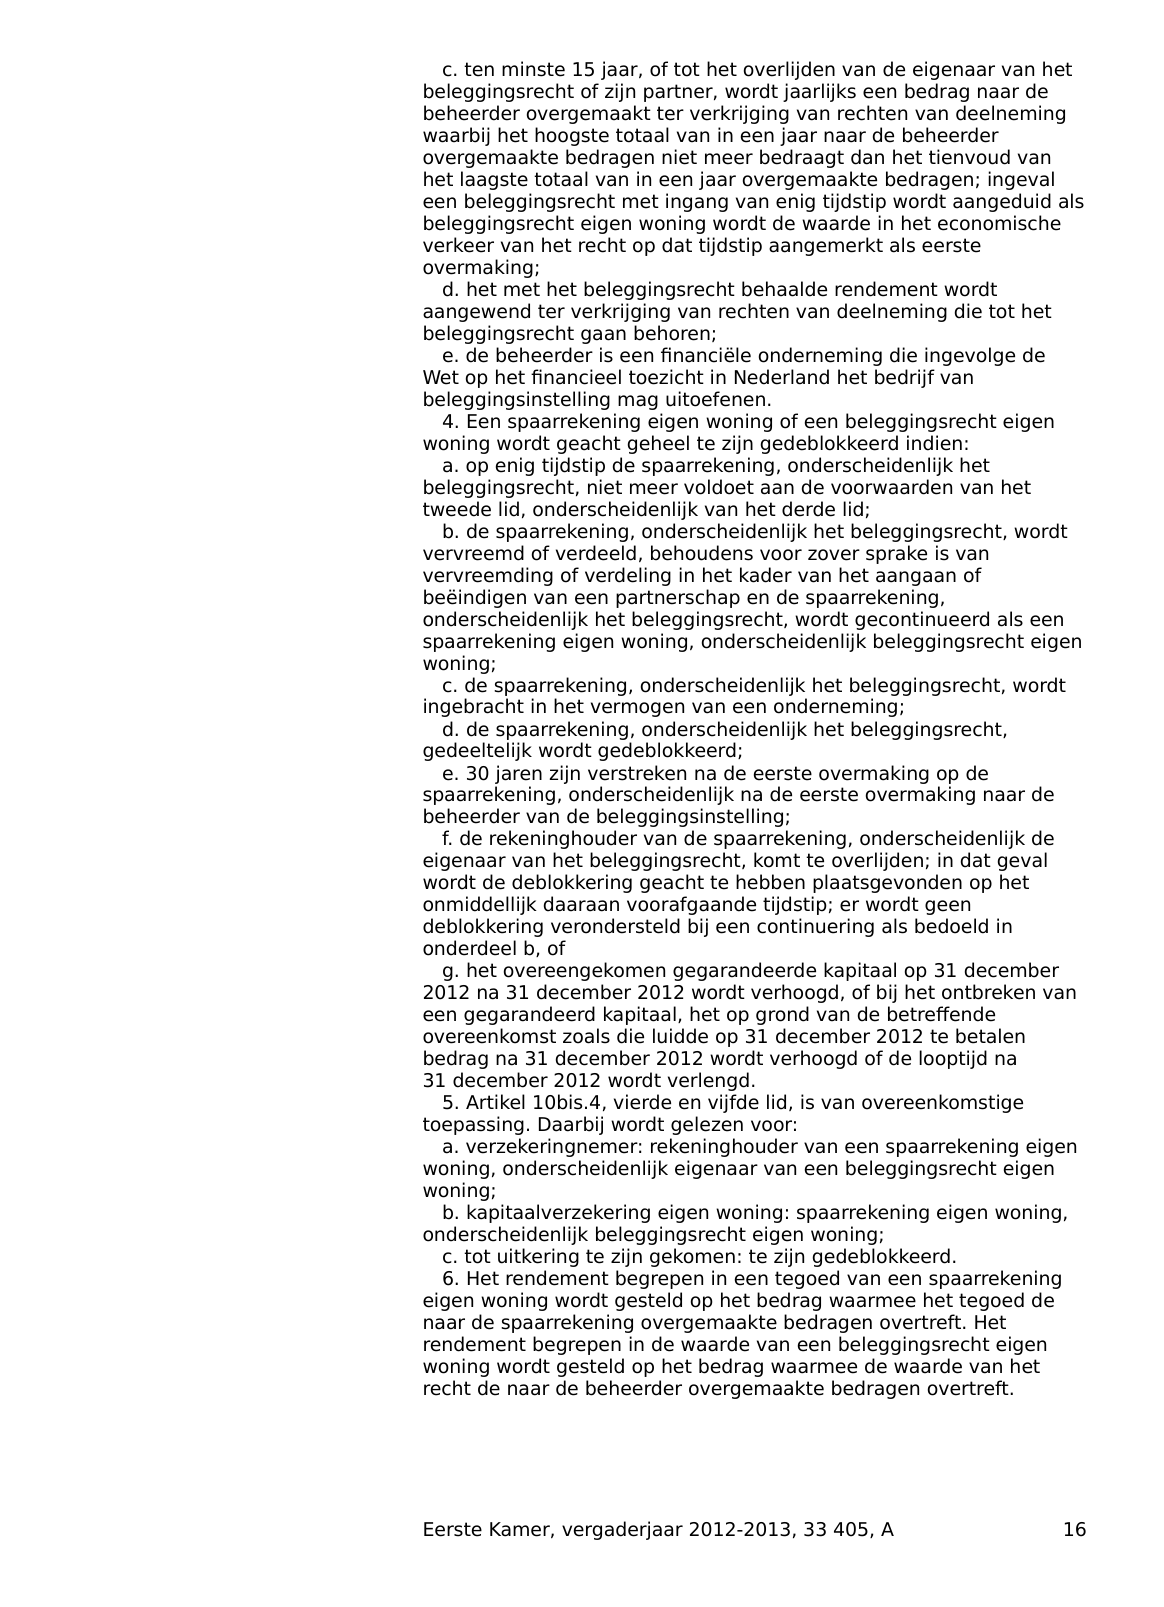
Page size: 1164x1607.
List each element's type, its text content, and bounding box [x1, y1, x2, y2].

text b. de spaarrekening, onderscheidenlijk het beleggingsrecht, wordt vervreemd of verdeeld, behoudens voor zover sprake is van vervreemding of verdeling in het kader van het aangaan of beëindigen van een partnerschap en de spaarrekening, onderscheidenlijk het beleggingsrecht, wordt gecontinueerd als een spaarrekening eigen woning, onderscheidenlijk beleggingsrecht eigen woning; [422, 521, 1087, 674]
text a. op enig tijdstip de spaarrekening, onderscheidenlijk het beleggingsrecht, niet meer voldoet aan de voorwaarden van het tweede lid, onderscheidenlijk van het derde lid; [422, 455, 1087, 521]
text g. het overeengekomen gegarandeerde kapitaal op 31 december 2012 na 31 december 2012 wordt verhoogd, of bij het ontbreken van een gegarandeerd kapitaal, het op grond van de betreffende overeenkomst zoals die luidde op 31 december 2012 te betalen bedrag na 31 december 2012 wordt verhoogd of de looptijd na 31 december 2012 wordt verlengd. [422, 960, 1087, 1092]
text d. het met het beleggingsrecht behaalde rendement wordt aangewend ter verkrijging van rechten van deelneming die tot het beleggingsrecht gaan behoren; [422, 279, 1087, 345]
text 5. Artikel 10bis.4, vierde en vijfde lid, is van overeenkomstige toepassing. Daarbij wordt gelezen voor: [422, 1092, 1087, 1136]
text f. de rekeninghouder van de spaarrekening, onderscheidenlijk de eigenaar van het beleggingsrecht, komt te overlijden; in dat geval wordt de deblokkering geacht te hebben plaatsgevonden op het onmiddellijk daaraan voorafgaande tijdstip; er wordt geen deblokkering verondersteld bij een continuering als bedoeld in onderdeel b, of [422, 828, 1087, 960]
text b. kapitaalverzekering eigen woning: spaarrekening eigen woning, onderscheidenlijk beleggingsrecht eigen woning; [422, 1202, 1087, 1246]
text d. de spaarrekening, onderscheidenlijk het beleggingsrecht, gedeeltelijk wordt gedeblokkeerd; [422, 718, 1087, 762]
text c. tot uitkering te zijn gekomen: te zijn gedeblokkeerd. [422, 1246, 1087, 1268]
text c. de spaarrekening, onderscheidenlijk het beleggingsrecht, wordt ingebracht in het vermogen van een onderneming; [422, 674, 1087, 718]
text 4. Een spaarrekening eigen woning of een beleggingsrecht eigen woning wordt geacht geheel te zijn gedeblokkeerd indien: [422, 411, 1087, 455]
text e. de beheerder is een financiële onderneming die ingevolge de Wet op het financieel toezicht in Nederland het bedrijf van beleggingsinstelling mag uitoefenen. [422, 345, 1087, 411]
text e. 30 jaren zijn verstreken na de eerste overmaking op de spaarrekening, onderscheidenlijk na de eerste overmaking naar de beheerder van de beleggingsinstelling; [422, 762, 1087, 828]
text c. ten minste 15 jaar, of tot het overlijden van de eigenaar van het beleggingsrecht of zijn partner, wordt jaarlijks een bedrag naar de beheerder overgemaakt ter verkrijging van rechten van deelneming waarbij het hoogste totaal van in een jaar naar de beheerder overgemaakte bedragen niet meer bedraagt dan het tienvoud van het laagste totaal van in een jaar overgemaakte bedragen; ingeval een beleggingsrecht met ingang van enig tijdstip wordt aangeduid als beleggingsrecht eigen woning wordt de waarde in het economische verkeer van het recht op dat tijdstip aangemerkt als eerste overmaking; [422, 59, 1087, 279]
text 6. Het rendement begrepen in een tegoed van een spaarrekening eigen woning wordt gesteld op het bedrag waarmee het tegoed de naar de spaarrekening overgemaakte bedragen overtreft. Het rendement begrepen in de waarde van een beleggingsrecht eigen woning wordt gesteld op het bedrag waarmee de waarde van het recht de naar de beheerder overgemaakte bedragen overtreft. [422, 1268, 1087, 1400]
text a. verzekeringnemer: rekeninghouder van een spaarrekening eigen woning, onderscheidenlijk eigenaar van een beleggingsrecht eigen woning; [422, 1136, 1087, 1202]
